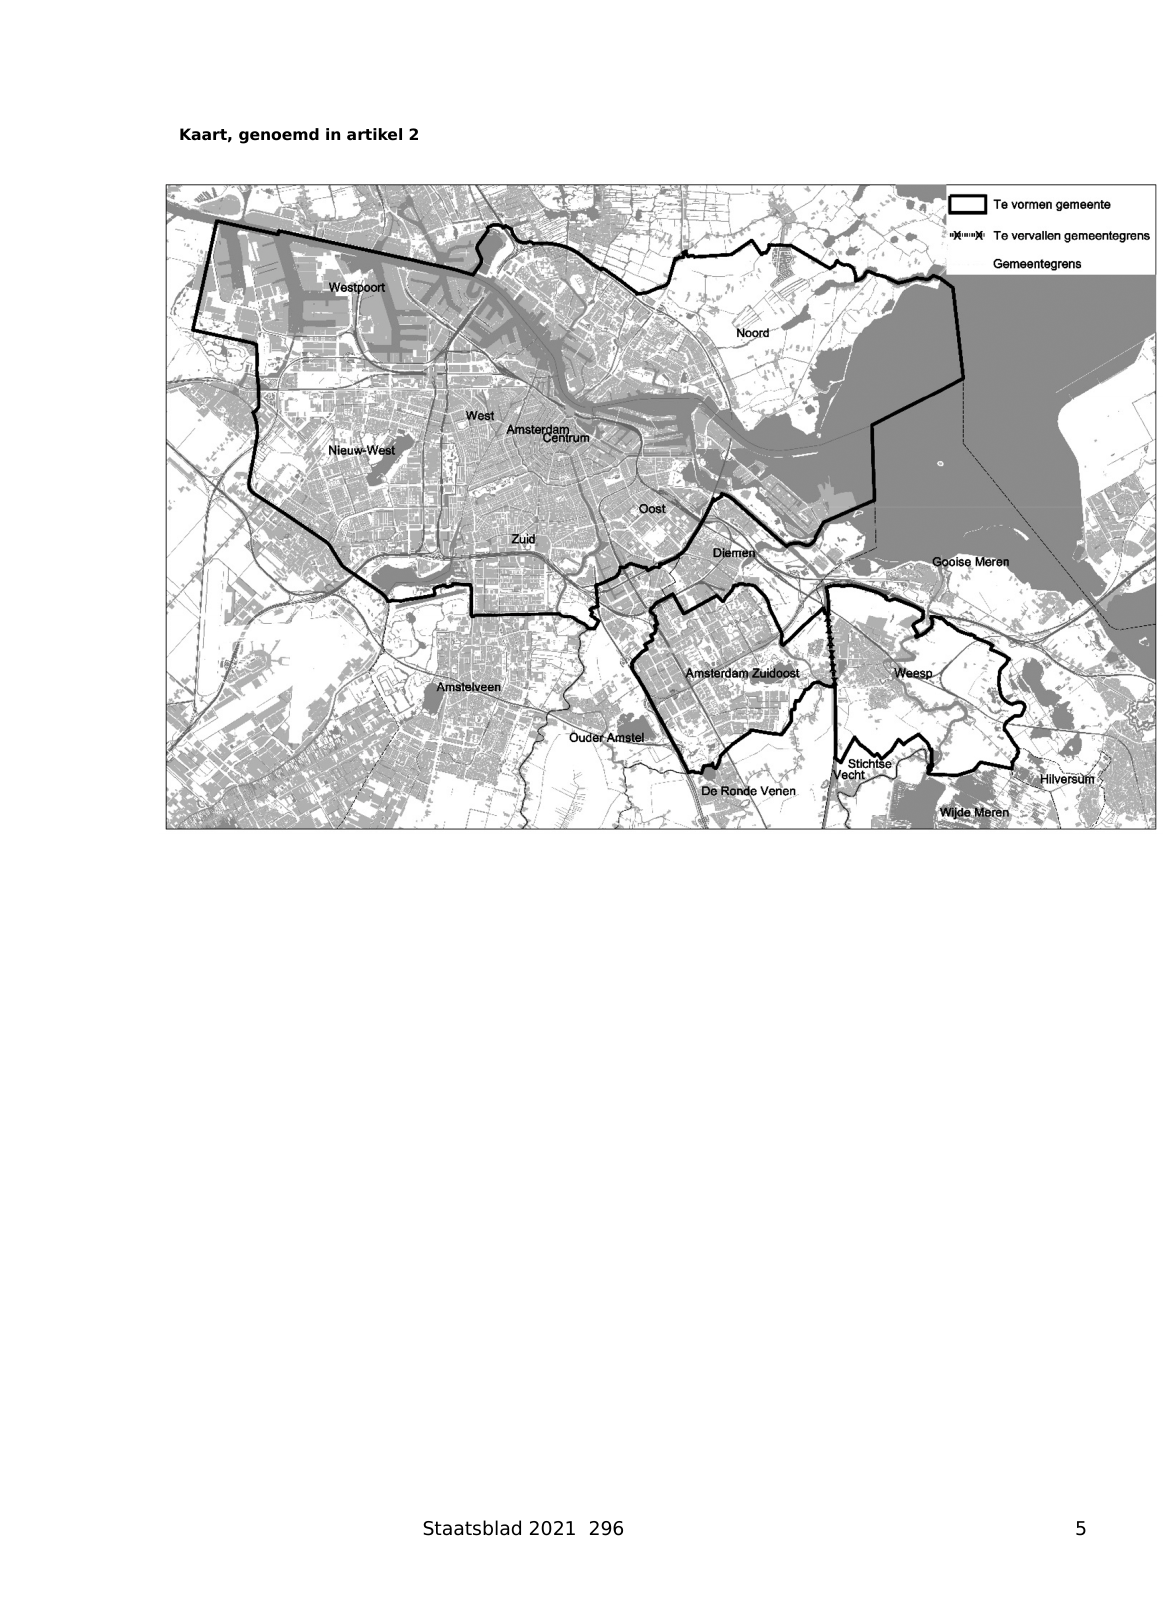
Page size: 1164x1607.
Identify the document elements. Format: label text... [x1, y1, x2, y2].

picture [159, 178, 1164, 834]
text Kaart, genoemd in artikel 2 [159, 126, 1163, 144]
